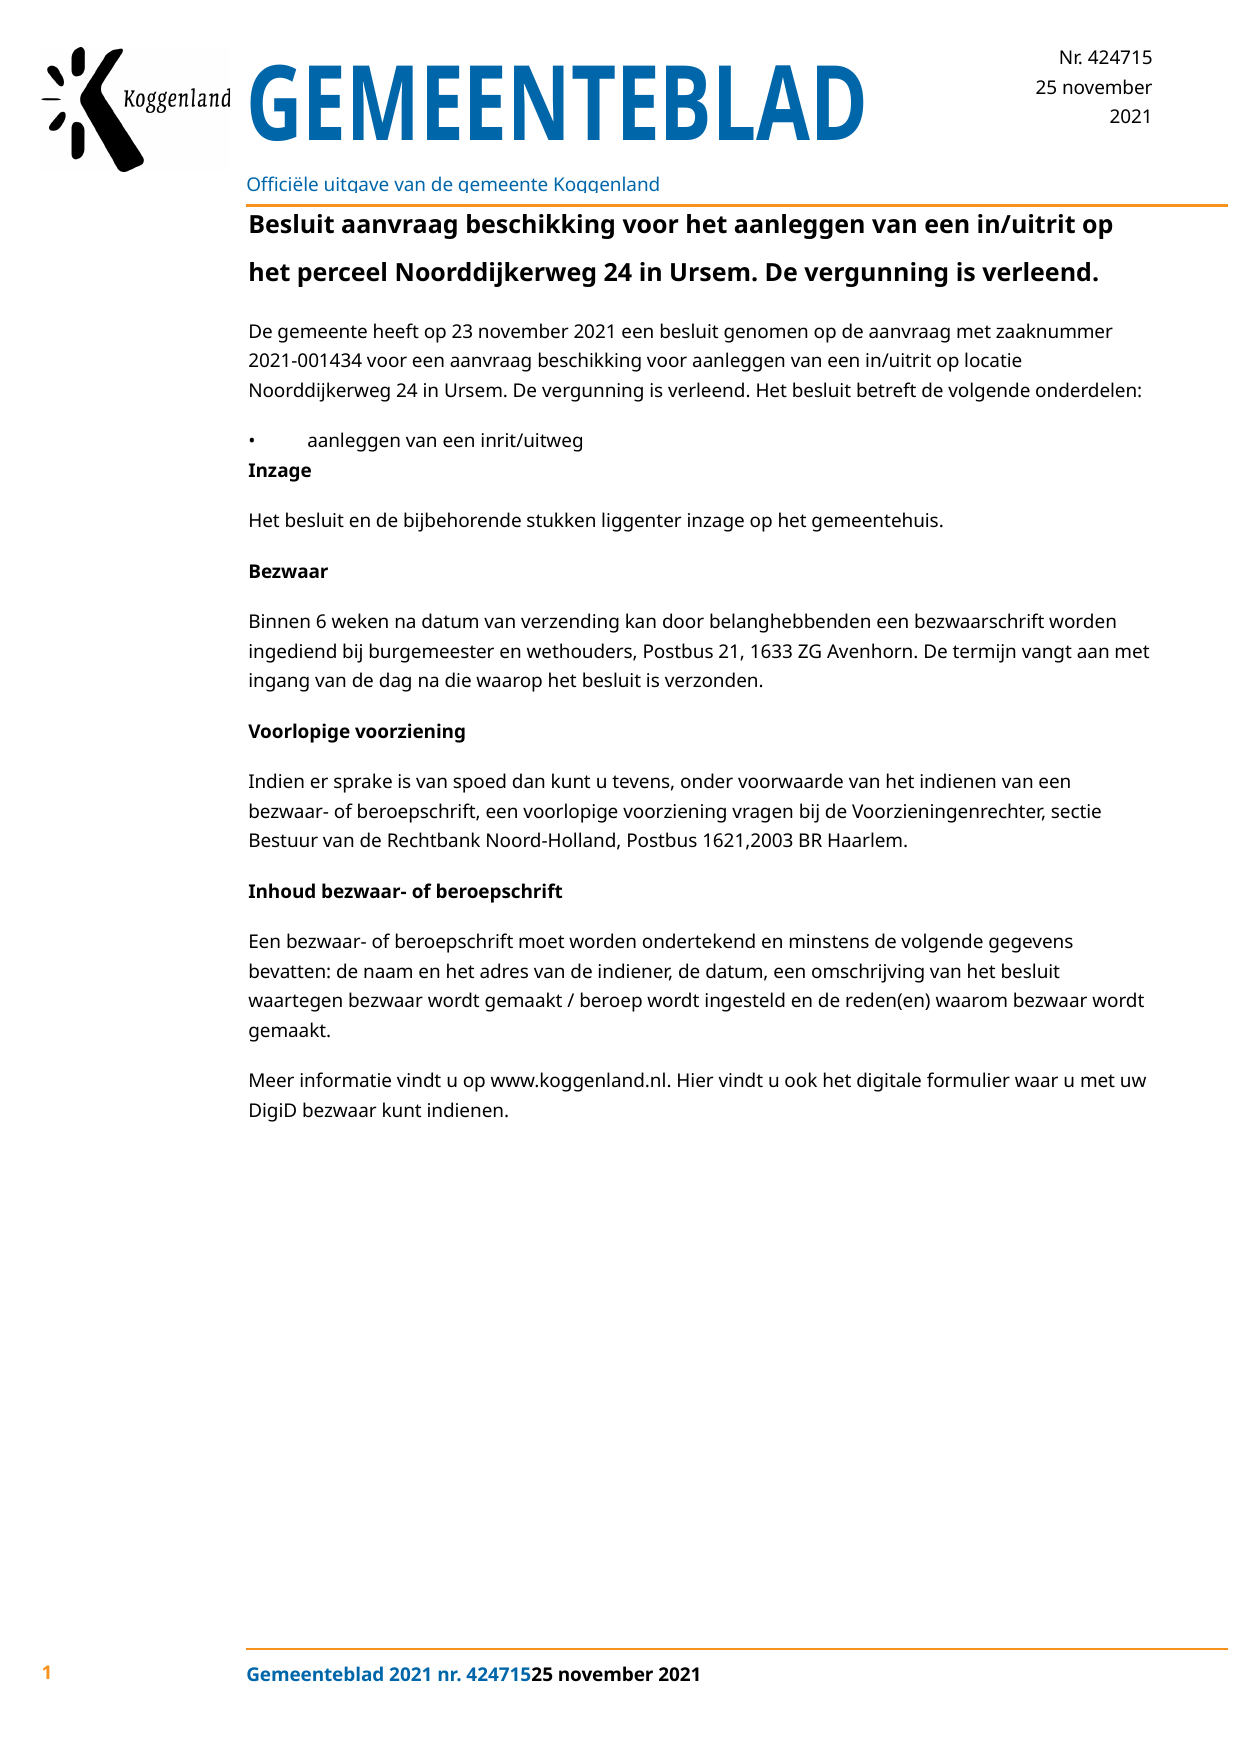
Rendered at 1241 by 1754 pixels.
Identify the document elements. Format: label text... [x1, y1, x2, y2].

text Bezwaar [248, 558, 1152, 584]
list aanleggen van een inrit/uitweg [248, 427, 1152, 453]
text Het besluit en de bijbehorende stukken liggenter inzage op het gemeentehuis. [248, 507, 1152, 533]
text Voorlopige voorziening [248, 718, 1152, 744]
text Binnen 6 weken na datum van verzending kan door belanghebbenden een bezwaarschrift worden ingediend bij burgemeester en wethouders, Postbus 21, 1633 ZG Avenhorn. De termijn vangt aan met ingang van de dag na die waarop het besluit is verzonden. [248, 608, 1152, 693]
text Meer informatie vindt u op www.koggenland.nl. Hier vindt u ook het digitale formulier waar u met uw DigiD bezwaar kunt indienen. [248, 1067, 1152, 1123]
text Indien er sprake is van spoed dan kunt u tevens, onder voorwaarde van het indienen van een bezwaar- of beroepschrift, een voorlopige voorziening vragen bij de Voorzieningenrechter, sectie Bestuur van de Rechtbank Noord-Holland, Postbus 1621,2003 BR Haarlem. [248, 768, 1152, 853]
text Een bezwaar- of beroepschrift moet worden ondertekend en minstens de volgende gegevens bevatten: de naam en het adres van de indiener, de datum, een omschrijving van het besluit waartegen bezwaar wordt gemaakt / beroep wordt ingesteld en de reden(en) waarom bezwaar wordt gemaakt. [248, 928, 1152, 1043]
text Inhoud bezwaar- of beroepschrift [248, 878, 1152, 904]
text Besluit aanvraag beschikking voor het aanleggen van een in/uitrit op het perceel Noorddijkerweg 24 in Ursem. De vergunning is verleend. [248, 207, 1152, 288]
picture [41, 47, 231, 172]
text De gemeente heeft op 23 november 2021 een besluit genomen op de aanvraag met zaaknummer 2021-001434 voor een aanvraag beschikking voor aanleggen van een in/uitrit op locatie Noorddijkerweg 24 in Ursem. De vergunning is verleend. Het besluit betreft de volgende onderdelen: [248, 318, 1152, 403]
text Inzage [248, 457, 1152, 483]
